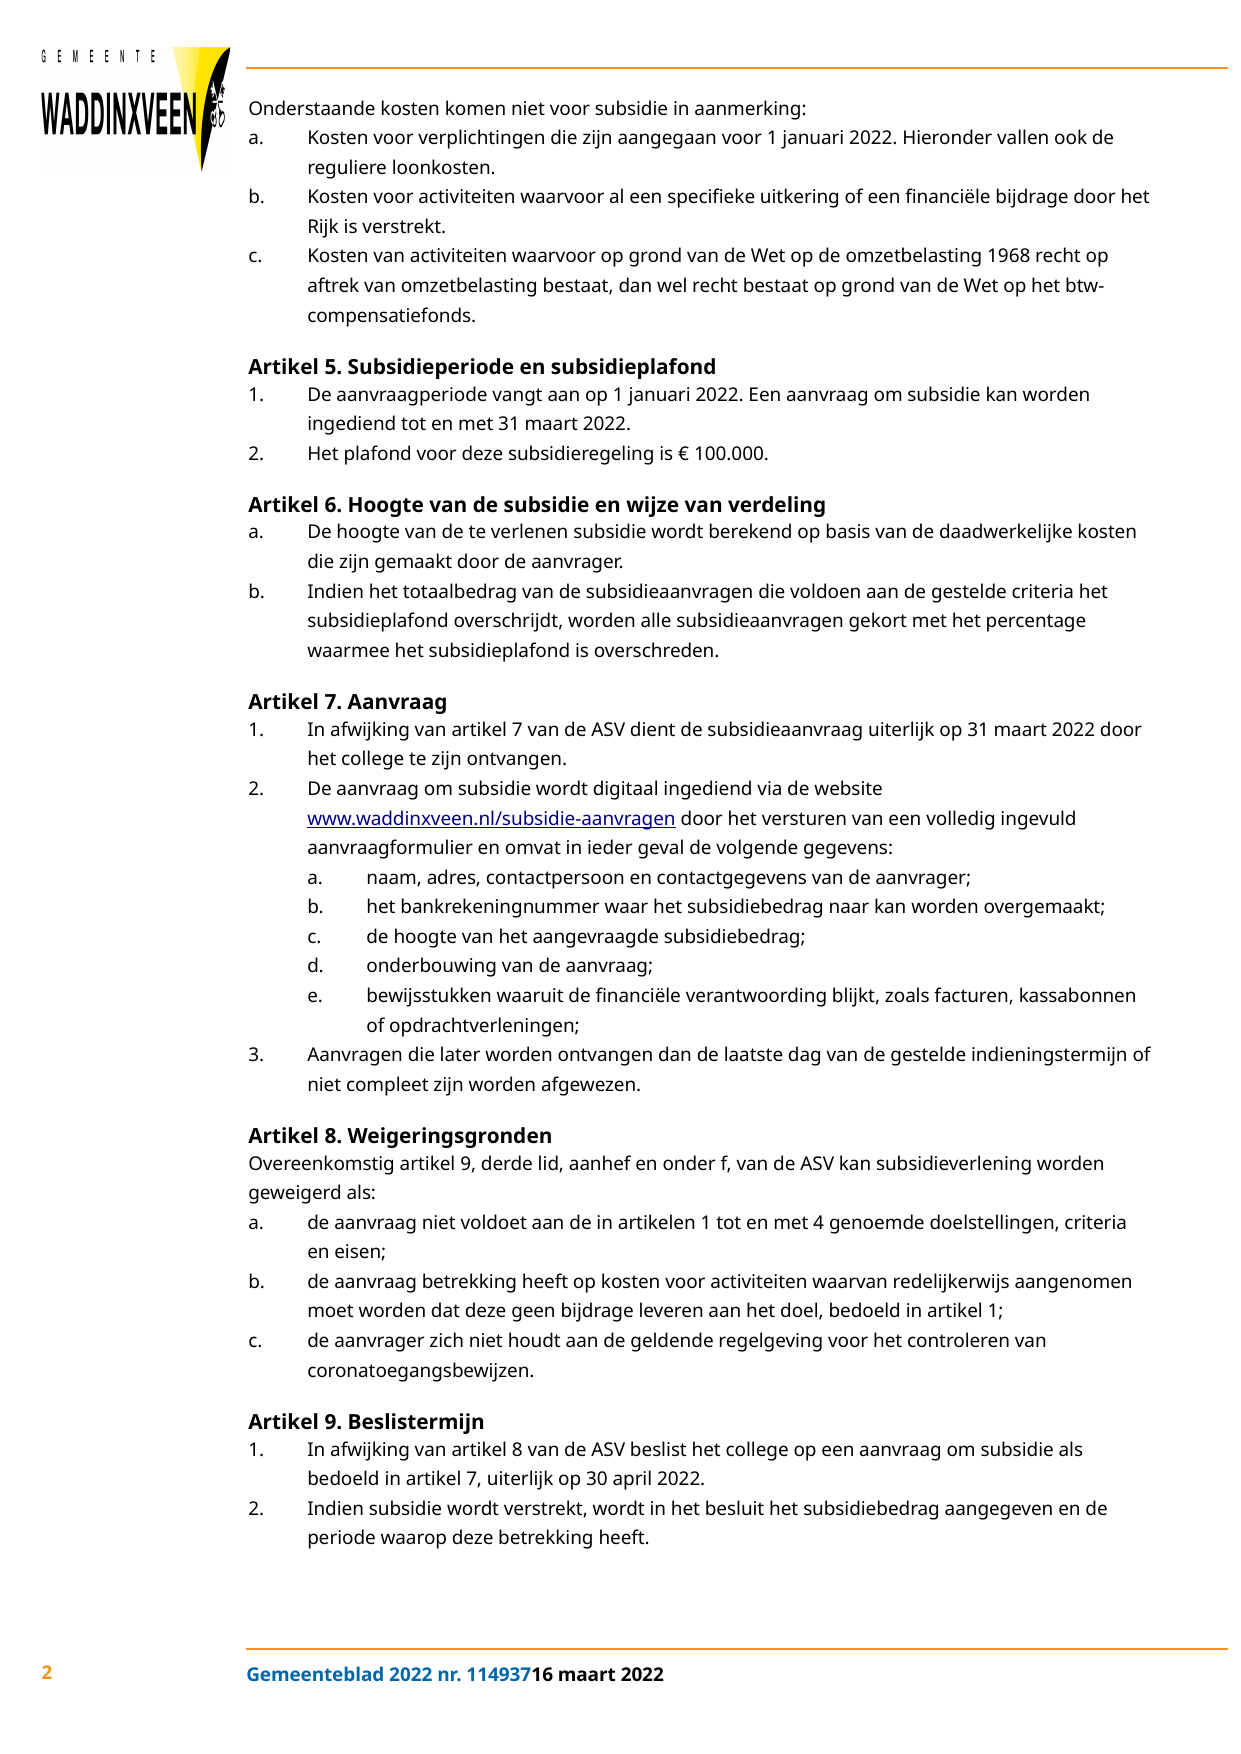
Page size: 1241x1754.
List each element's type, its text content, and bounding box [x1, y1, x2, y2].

list onderbouwing van de aanvraag; [307, 953, 1152, 978]
list naam, adres, contactpersoon en contactgegevens van de aanvrager; [307, 864, 1152, 889]
list de aanvrager zich niet houdt aan de geldende regelgeving voor het controleren van coronatoegangsbewijzen. [248, 1327, 1152, 1383]
text Artikel 9. Beslistermijn [248, 1407, 1152, 1436]
text Artikel 8. Weigeringsgronden [248, 1121, 1152, 1150]
list Indien het totaalbedrag van de subsidieaanvragen die voldoen aan de gestelde criteria het subsidieplafond overschrijdt, worden alle subsidieaanvragen gekort met het percentage waarmee het subsidieplafond is overschreden. [248, 578, 1152, 663]
list de aanvraag betrekking heeft op kosten voor activiteiten waarvan redelijkerwijs aangenomen moet worden dat deze geen bijdrage leveren aan het doel, bedoeld in artikel 1; [248, 1268, 1152, 1323]
list de hoogte van het aangevraagde subsidiebedrag; [307, 923, 1152, 949]
list Indien subsidie wordt verstrekt, wordt in het besluit het subsidiebedrag aangegeven en de periode waarop deze betrekking heeft. [248, 1495, 1152, 1550]
text Overeenkomstig artikel 9, derde lid, aanhef en onder f, van de ASV kan subsidieverlening worden geweigerd als: [248, 1150, 1152, 1205]
text Artikel 5. Subsidieperiode en subsidieplafond [248, 352, 1152, 381]
list Kosten voor verplichtingen die zijn aangegaan voor 1 januari 2022. Hieronder vallen ook de reguliere loonkosten. [248, 124, 1152, 180]
list Kosten van activiteiten waarvoor op grond van de Wet op de omzetbelasting 1968 recht op aftrek van omzetbelasting bestaat, dan wel recht bestaat op grond van de Wet op het btw-compensatiefonds. [248, 243, 1152, 328]
text Artikel 6. Hoogte van de subsidie en wijze van verdeling [248, 490, 1152, 519]
list De hoogte van de te verlenen subsidie wordt berekend op basis van de daadwerkelijke kosten die zijn gemaakt door de aanvrager. [248, 519, 1152, 574]
list In afwijking van artikel 8 van de ASV beslist het college op een aanvraag om subsidie als bedoeld in artikel 7, uiterlijk op 30 april 2022. [248, 1436, 1152, 1491]
list het bankrekeningnummer waar het subsidiebedrag naar kan worden overgemaakt; [307, 893, 1152, 919]
picture [41, 47, 231, 172]
list De aanvraag om subsidie wordt digitaal ingediend via de website www.waddinxveen.nl/subsidie-aanvragen door het versturen van een volledig ingevuld aanvraagformulier en omvat in ieder geval de volgende gegevens: [248, 775, 1152, 860]
list In afwijking van artikel 7 van de ASV dient de subsidieaanvraag uiterlijk op 31 maart 2022 door het college te zijn ontvangen. [248, 716, 1152, 771]
list Kosten voor activiteiten waarvoor al een specifieke uitkering of een financiële bijdrage door het Rijk is verstrekt. [248, 183, 1152, 239]
list Het plafond voor deze subsidieregeling is € 100.000. [248, 440, 1152, 466]
list De aanvraagperiode vangt aan op 1 januari 2022. Een aanvraag om subsidie kan worden ingediend tot en met 31 maart 2022. [248, 381, 1152, 436]
list bewijsstukken waaruit de financiële verantwoording blijkt, zoals facturen, kassabonnen of opdrachtverleningen; [307, 982, 1152, 1037]
text Onderstaande kosten komen niet voor subsidie in aanmerking: [248, 95, 1152, 121]
list Aanvragen die later worden ontvangen dan de laatste dag van de gestelde indieningstermijn of niet compleet zijn worden afgewezen. [248, 1041, 1152, 1097]
list de aanvraag niet voldoet aan de in artikelen 1 tot en met 4 genoemde doelstellingen, criteria en eisen; [248, 1209, 1152, 1264]
text Artikel 7. Aanvraag [248, 687, 1152, 716]
